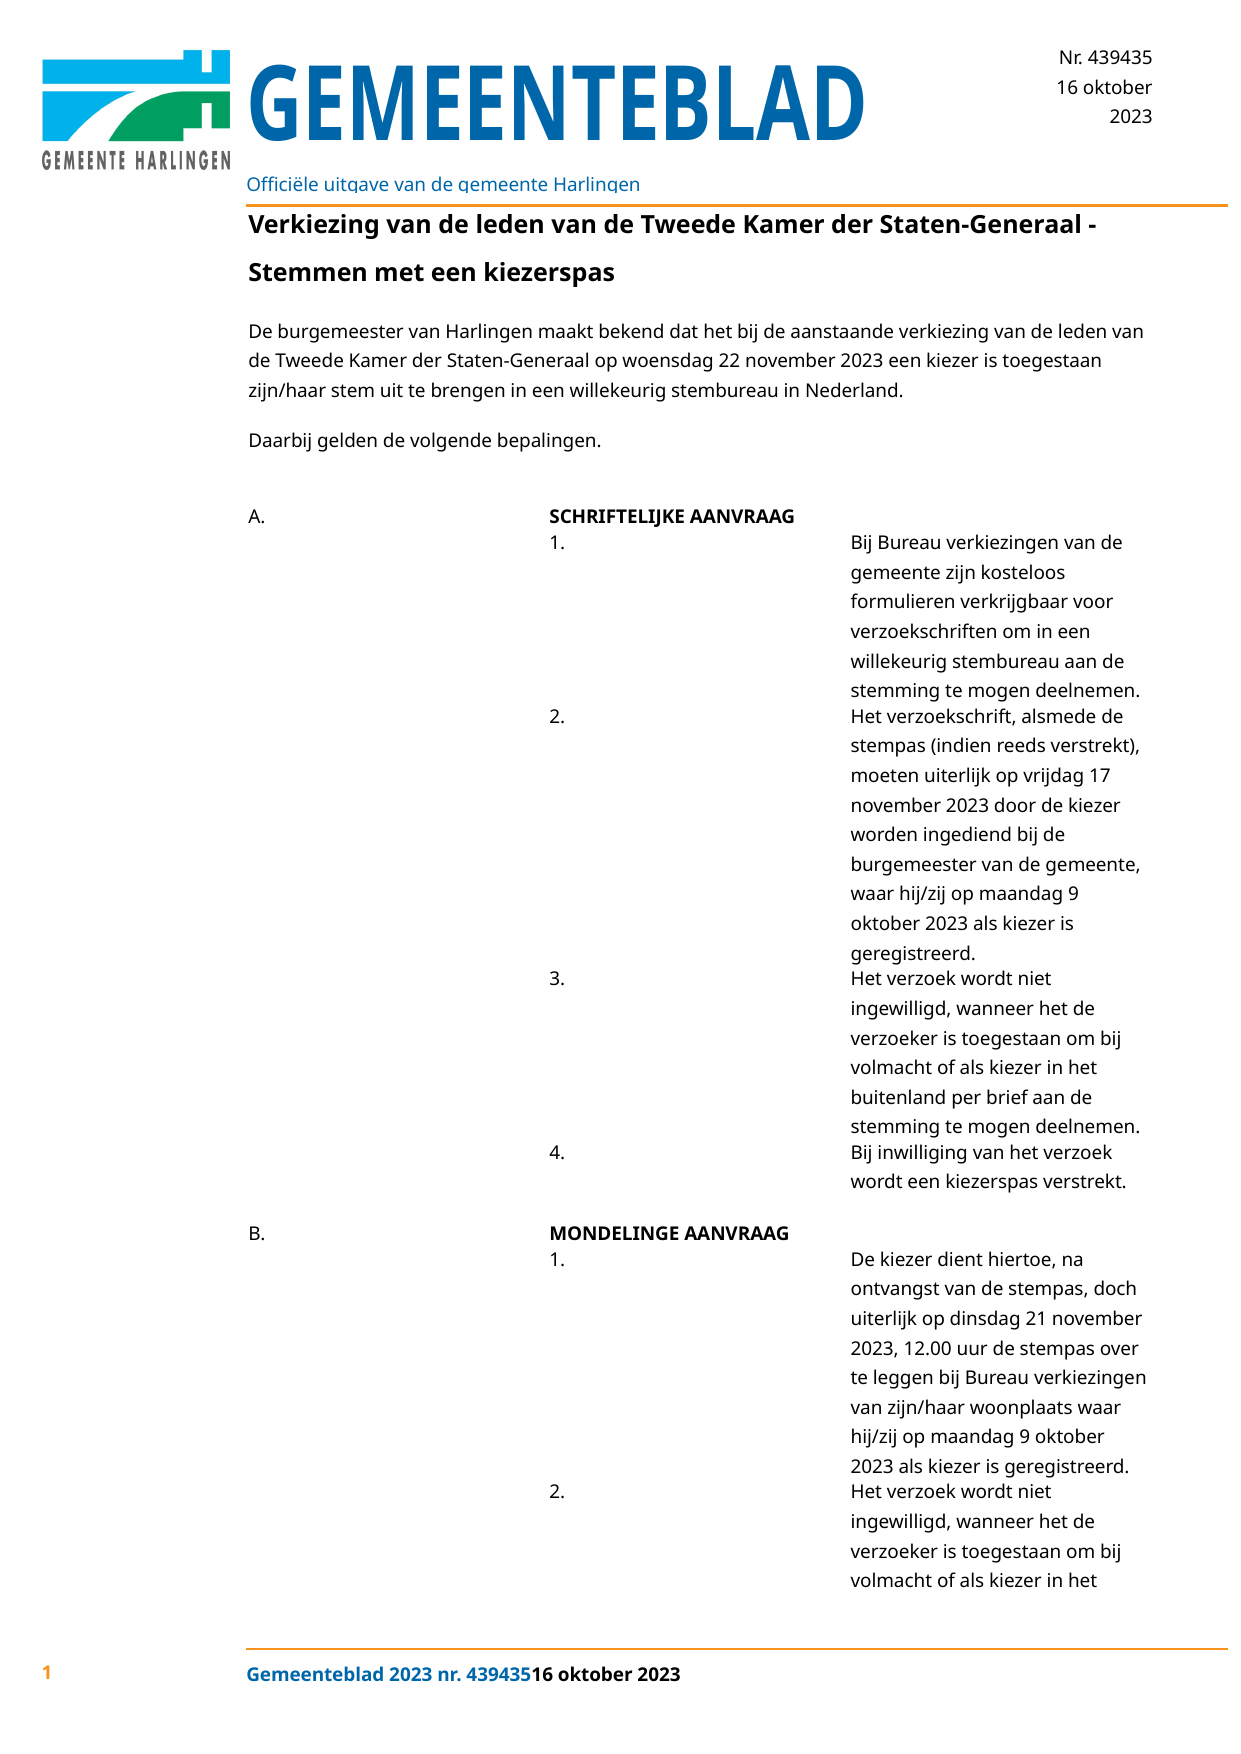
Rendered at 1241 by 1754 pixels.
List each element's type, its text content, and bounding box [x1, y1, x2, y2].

picture [41, 47, 231, 172]
table_cell [248, 1139, 549, 1194]
table_cell B. [248, 1220, 549, 1246]
table_cell SCHRIFTELIJKE AANVRAAG [549, 504, 1152, 529]
table_cell [248, 1195, 1152, 1220]
table_cell [248, 1479, 549, 1593]
table_cell [248, 1246, 549, 1479]
table_cell A. [248, 504, 549, 529]
table_cell 1. [549, 530, 850, 703]
text Verkiezing van de leden van de Tweede Kamer der Staten-Generaal - Stemmen met een kiezerspas [248, 207, 1152, 288]
table_cell 2. [549, 703, 850, 966]
table_cell 1. [549, 1246, 850, 1479]
table_cell Het verzoek wordt niet ingewilligd, wanneer het de verzoeker is toegestaan om bij volmacht of als kiezer in het [850, 1479, 1152, 1593]
table_cell MONDELINGE AANVRAAG [549, 1220, 1152, 1246]
table_cell Bij inwilliging van het verzoek wordt een kiezerspas verstrekt. [850, 1139, 1152, 1194]
text Daarbij gelden de volgende bepalingen. [248, 427, 1152, 453]
table_cell De kiezer dient hiertoe, na ontvangst van de stempas, doch uiterlijk op dinsdag 21 november 2023, 12.00 uur de stempas over te leggen bij Bureau verkiezingen van zijn/haar woonplaats waar hij/zij op maandag 9 oktober 2023 als kiezer is geregistreerd. [850, 1246, 1152, 1479]
table_cell 3. [549, 966, 850, 1139]
table_cell Het verzoek wordt niet ingewilligd, wanneer het de verzoeker is toegestaan om bij volmacht of als kiezer in het buitenland per brief aan de stemming te mogen deelnemen. [850, 966, 1152, 1139]
table_header [248, 478, 549, 504]
table_cell 4. [549, 1139, 850, 1194]
table_header [850, 478, 1152, 504]
table_cell Bij Bureau verkiezingen van de gemeente zijn kosteloos formulieren verkrijgbaar voor verzoekschriften om in een willekeurig stembureau aan de stemming te mogen deelnemen. [850, 530, 1152, 703]
table_cell [248, 703, 549, 966]
table_cell [248, 530, 549, 703]
text De burgemeester van Harlingen maakt bekend dat het bij de aanstaande verkiezing van de leden van de Tweede Kamer der Staten-Generaal op woensdag 22 november 2023 een kiezer is toegestaan zijn/haar stem uit te brengen in een willekeurig stembureau in Nederland. [248, 318, 1152, 403]
table_cell Het verzoekschrift, alsmede de stempas (indien reeds verstrekt), moeten uiterlijk op vrijdag 17 november 2023 door de kiezer worden ingediend bij de burgemeester van de gemeente, waar hij/zij op maandag 9 oktober 2023 als kiezer is geregistreerd. [850, 703, 1152, 966]
table_header [549, 478, 850, 504]
table_cell [248, 966, 549, 1139]
table_cell 2. [549, 1479, 850, 1593]
